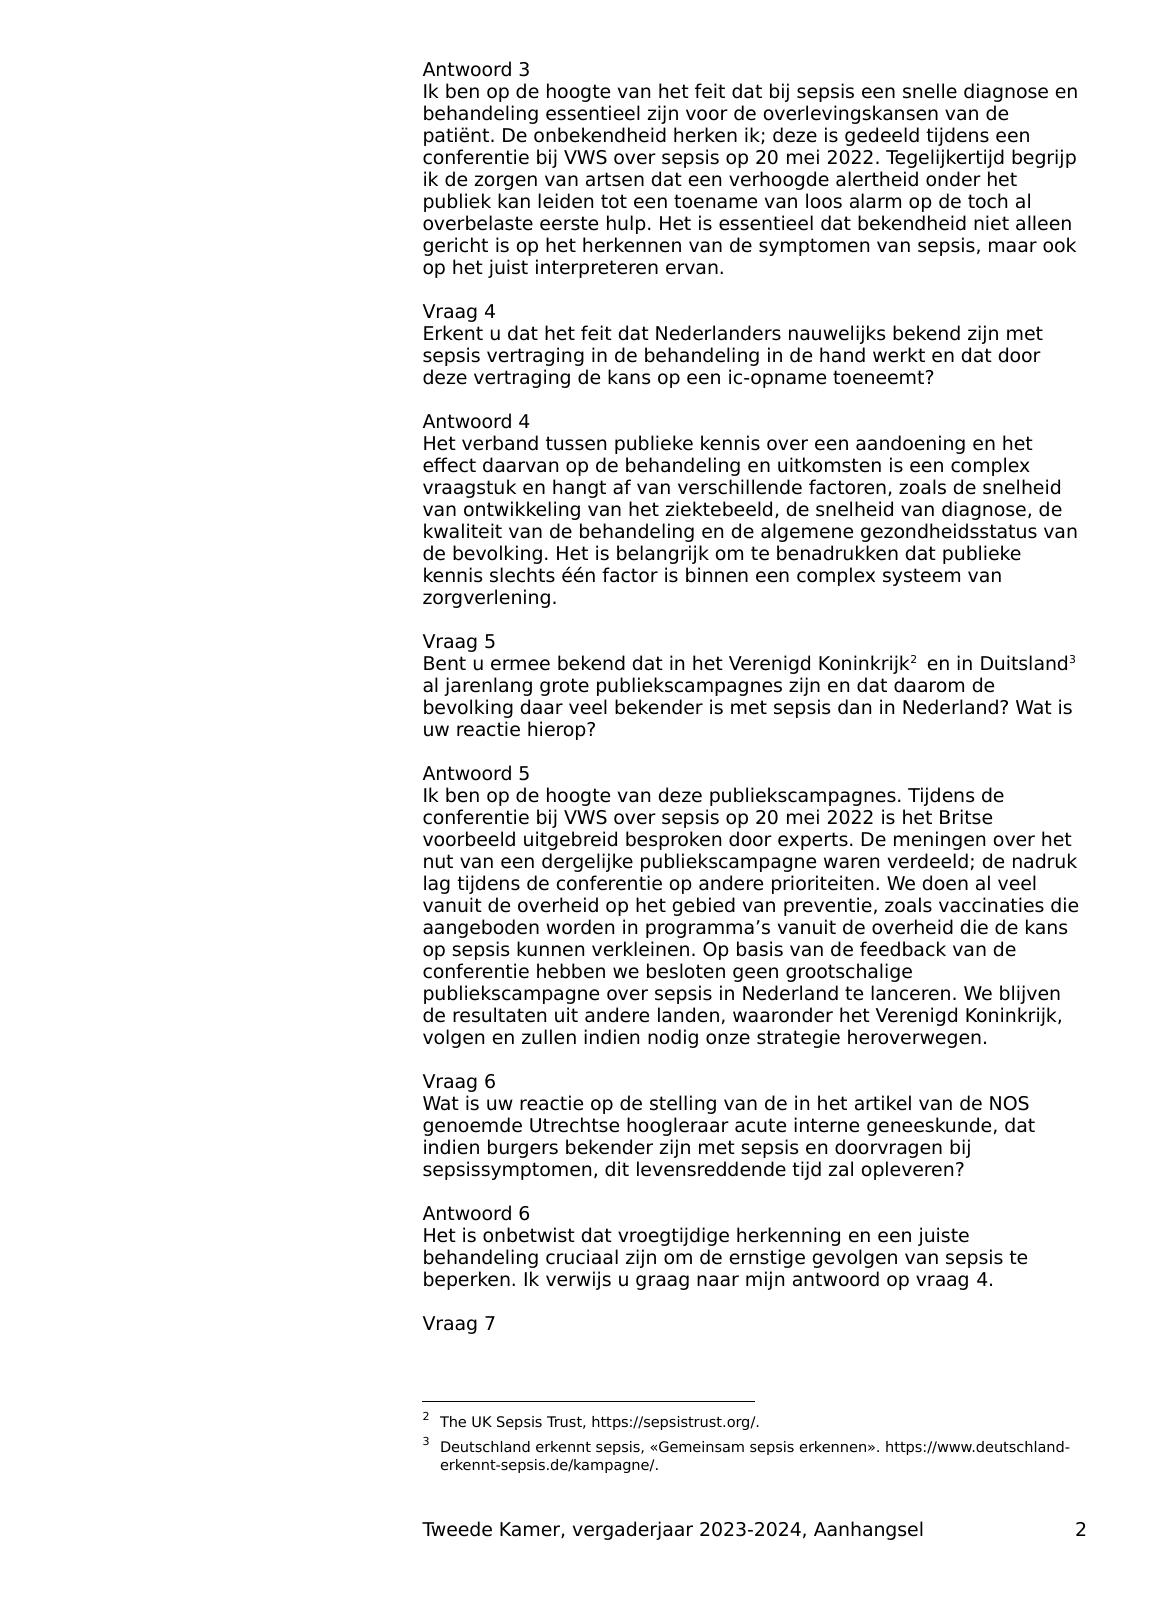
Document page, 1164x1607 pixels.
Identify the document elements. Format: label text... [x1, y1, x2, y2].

text Antwoord 3 [422, 59, 1087, 81]
text Vraag 4 [422, 301, 1087, 323]
text Ik ben op de hoogte van deze publiekscampagnes. Tijdens de conferentie bij VWS over sepsis op 20 mei 2022 is het Britse voorbeeld uitgebreid besproken door experts. De meningen over het nut van een dergelijke publiekscampagne waren verdeeld; de nadruk lag tijdens de conferentie op andere prioriteiten. We doen al veel vanuit de overheid op het gebied van preventie, zoals vaccinaties die aangeboden worden in programma’s vanuit de overheid die de kans op sepsis kunnen verkleinen. Op basis van de feedback van de conferentie hebben we besloten geen grootschalige publiekscampagne over sepsis in Nederland te lanceren. We blijven de resultaten uit andere landen, waaronder het Verenigd Koninkrijk, volgen en zullen indien nodig onze strategie heroverwegen. [422, 785, 1087, 1049]
text Het verband tussen publieke kennis over een aandoening en het effect daarvan op de behandeling en uitkomsten is een complex vraagstuk en hangt af van verschillende factoren, zoals de snelheid van ontwikkeling van het ziektebeeld, de snelheid van diagnose, de kwaliteit van de behandeling en de algemene gezondheidsstatus van de bevolking. Het is belangrijk om te benadrukken dat publieke kennis slechts één factor is binnen een complex systeem van zorgverlening. [422, 433, 1087, 609]
text Erkent u dat het feit dat Nederlanders nauwelijks bekend zijn met sepsis vertraging in de behandeling in de hand werkt en dat door deze vertraging de kans op een ic-opname toeneemt? [422, 323, 1087, 389]
text Antwoord 4 [422, 411, 1087, 433]
text Antwoord 5 [422, 763, 1087, 785]
text Vraag 5 [422, 631, 1087, 653]
text Bent u ermee bekend dat in het Verenigd Koninkrijk en in Duitsland al jarenlang grote publiekscampagnes zijn en dat daarom de bevolking daar veel bekender is met sepsis dan in Nederland? Wat is uw reactie hierop? [422, 653, 1087, 741]
text The UK Sepsis Trust, https://sepsistrust.org/. [422, 1410, 1087, 1432]
text Deutschland erkennt sepsis, «Gemeinsam sepsis erkennen». https://www.deutschland-erkennt-sepsis.de/kampagne/. [422, 1435, 1087, 1474]
text Wat is uw reactie op de stelling van de in het artikel van de NOS genoemde Utrechtse hoogleraar acute interne geneeskunde, dat indien burgers bekender zijn met sepsis en doorvragen bij sepsissymptomen, dit levensreddende tijd zal opleveren? [422, 1093, 1087, 1181]
text Ik ben op de hoogte van het feit dat bij sepsis een snelle diagnose en behandeling essentieel zijn voor de overlevingskansen van de patiënt. De onbekendheid herken ik; deze is gedeeld tijdens een conferentie bij VWS over sepsis op 20 mei 2022. Tegelijkertijd begrijp ik de zorgen van artsen dat een verhoogde alertheid onder het publiek kan leiden tot een toename van loos alarm op de toch al overbelaste eerste hulp. Het is essentieel dat bekendheid niet alleen gericht is op het herkennen van de symptomen van sepsis, maar ook op het juist interpreteren ervan. [422, 81, 1087, 279]
text Vraag 7 [422, 1313, 1087, 1335]
text Het is onbetwist dat vroegtijdige herkenning en een juiste behandeling cruciaal zijn om de ernstige gevolgen van sepsis te beperken. Ik verwijs u graag naar mijn antwoord op vraag 4. [422, 1225, 1087, 1291]
text Antwoord 6 [422, 1203, 1087, 1225]
text Vraag 6 [422, 1071, 1087, 1093]
